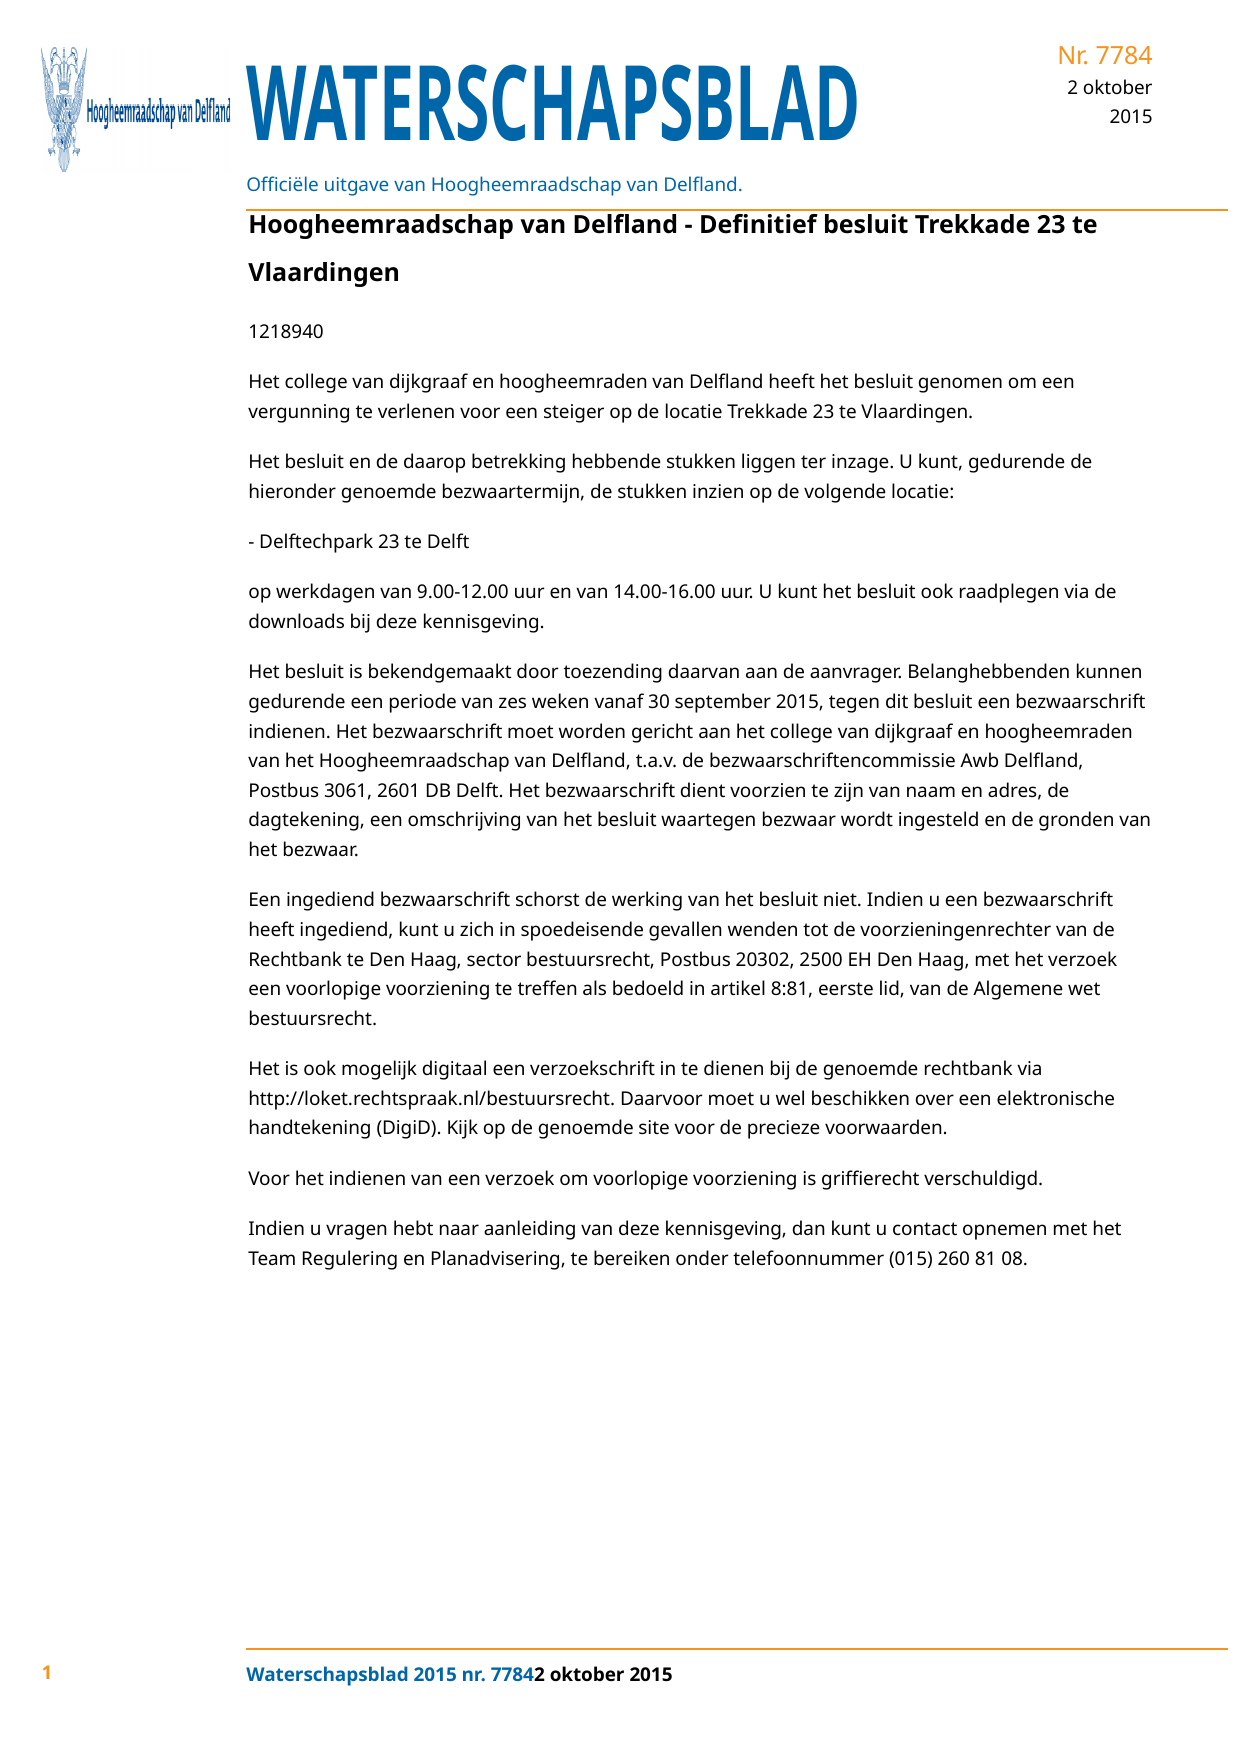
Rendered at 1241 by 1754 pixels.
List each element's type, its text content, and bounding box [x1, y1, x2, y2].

picture [41, 47, 231, 172]
text - Delftechpark 23 te Delft [248, 528, 1152, 554]
text Indien u vragen hebt naar aanleiding van deze kennisgeving, dan kunt u contact opnemen met het Team Regulering en Planadvisering, te bereiken onder telefoonnummer (015) 260 81 08. [248, 1215, 1152, 1271]
text Hoogheemraadschap van Delfland - Definitief besluit Trekkade 23 te Vlaardingen [248, 211, 1152, 288]
text Voor het indienen van een verzoek om voorlopige voorziening is griffierecht verschuldigd. [248, 1165, 1152, 1191]
text 1218940 [248, 318, 1152, 344]
text Het college van dijkgraaf en hoogheemraden van Delfland heeft het besluit genomen om een vergunning te verlenen voor een steiger op de locatie Trekkade 23 te Vlaardingen. [248, 368, 1152, 424]
text Een ingediend bezwaarschrift schorst de werking van het besluit niet. Indien u een bezwaarschrift heeft ingediend, kunt u zich in spoedeisende gevallen wenden tot de voorzieningenrechter van de Rechtbank te Den Haag, sector bestuursrecht, Postbus 20302, 2500 EH Den Haag, met het verzoek een voorlopige voorziening te treffen als bedoeld in artikel 8:81, eerste lid, van de Algemene wet bestuursrecht. [248, 887, 1152, 1031]
text Het is ook mogelijk digitaal een verzoekschrift in te dienen bij de genoemde rechtbank via http://loket.rechtspraak.nl/bestuursrecht. Daarvoor moet u wel beschikken over een elektronische handtekening (DigiD). Kijk op de genoemde site voor de precieze voorwaarden. [248, 1055, 1152, 1140]
text op werkdagen van 9.00-12.00 uur en van 14.00-16.00 uur. U kunt het besluit ook raadplegen via de downloads bij deze kennisgeving. [248, 579, 1152, 634]
text Het besluit en de daarop betrekking hebbende stukken liggen ter inzage. U kunt, gedurende de hieronder genoemde bezwaartermijn, de stukken inzien op de volgende locatie: [248, 448, 1152, 504]
text Het besluit is bekendgemaakt door toezending daarvan aan de aanvrager. Belanghebbenden kunnen gedurende een periode van zes weken vanaf 30 september 2015, tegen dit besluit een bezwaarschrift indienen. Het bezwaarschrift moet worden gericht aan het college van dijkgraaf en hoogheemraden van het Hoogheemraadschap van Delfland, t.a.v. de bezwaarschriftencommissie Awb Delfland, Postbus 3061, 2601 DB Delft. Het bezwaarschrift dient voorzien te zijn van naam en adres, de dagtekening, een omschrijving van het besluit waartegen bezwaar wordt ingesteld en de gronden van het bezwaar. [248, 659, 1152, 862]
